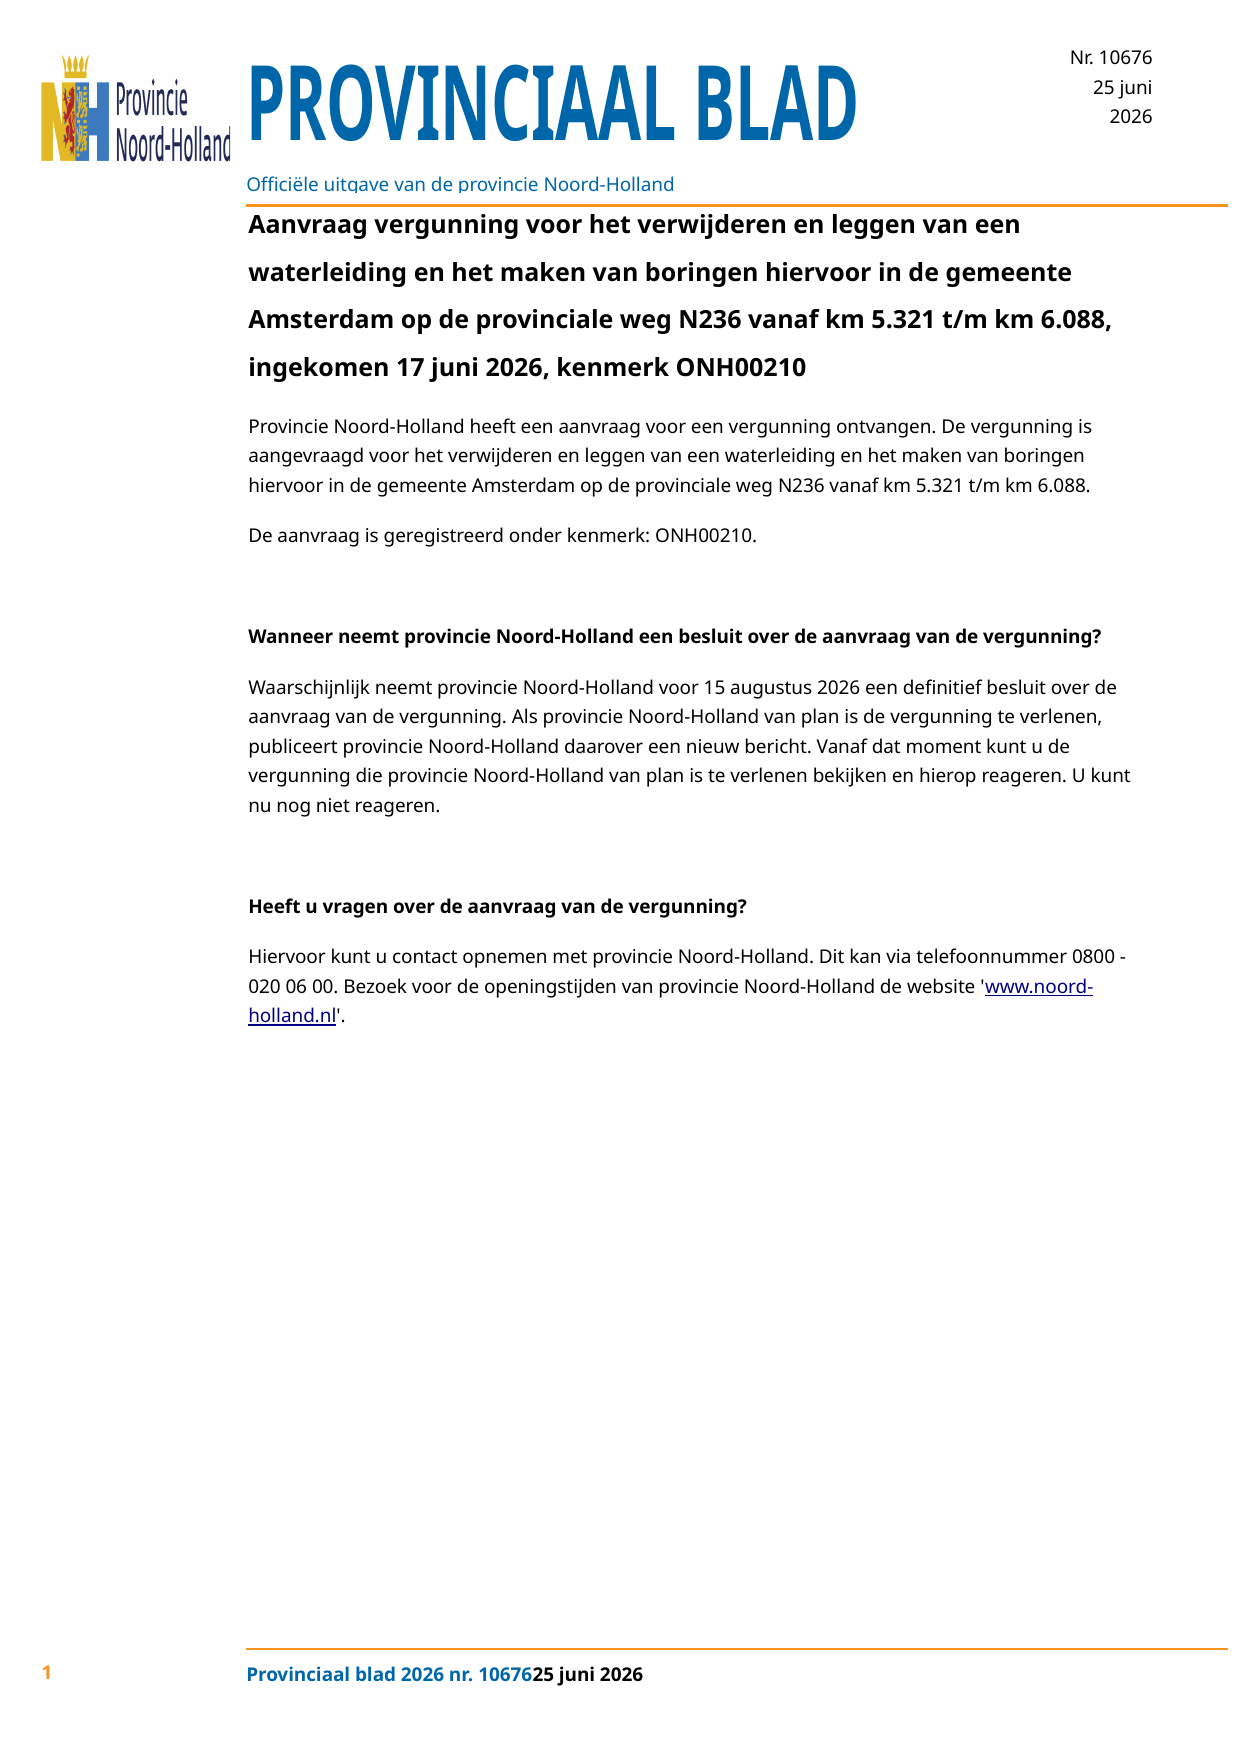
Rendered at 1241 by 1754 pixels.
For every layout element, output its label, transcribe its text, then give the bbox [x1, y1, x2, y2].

picture [41, 47, 231, 172]
text Wanneer neemt provincie Noord-Holland een besluit over de aanvraag van de vergunning? [248, 623, 1152, 649]
text Aanvraag vergunning voor het verwijderen en leggen van een waterleiding en het maken van boringen hiervoor in de gemeente Amsterdam op de provinciale weg N236 vanaf km 5.321 t/m km 6.088, ingekomen 17 juni 2026, kenmerk ONH00210 [248, 207, 1152, 384]
text Waarschijnlijk neemt provincie Noord-Holland voor 15 augustus 2026 een definitief besluit over de aanvraag van de vergunning. Als provincie Noord-Holland van plan is de vergunning te verlenen, publiceert provincie Noord-Holland daarover een nieuw bericht. Vanaf dat moment kunt u de vergunning die provincie Noord-Holland van plan is te verlenen bekijken en hierop reageren. U kunt nu nog niet reageren. [248, 674, 1152, 818]
text Heeft u vragen over de aanvraag van de vergunning? [248, 893, 1152, 919]
text De aanvraag is geregistreerd onder kenmerk: ONH00210. [248, 523, 1152, 548]
text Provincie Noord-Holland heeft een aanvraag voor een vergunning ontvangen. De vergunning is aangevraagd voor het verwijderen en leggen van een waterleiding en het maken van boringen hiervoor in de gemeente Amsterdam op de provinciale weg N236 vanaf km 5.321 t/m km 6.088. [248, 413, 1152, 498]
text Hiervoor kunt u contact opnemen met provincie Noord-Holland. Dit kan via telefoonnummer 0800 - 020 06 00. Bezoek voor de openingstijden van provincie Noord-Holland de website 'www.noord-holland.nl'. [248, 943, 1152, 1028]
